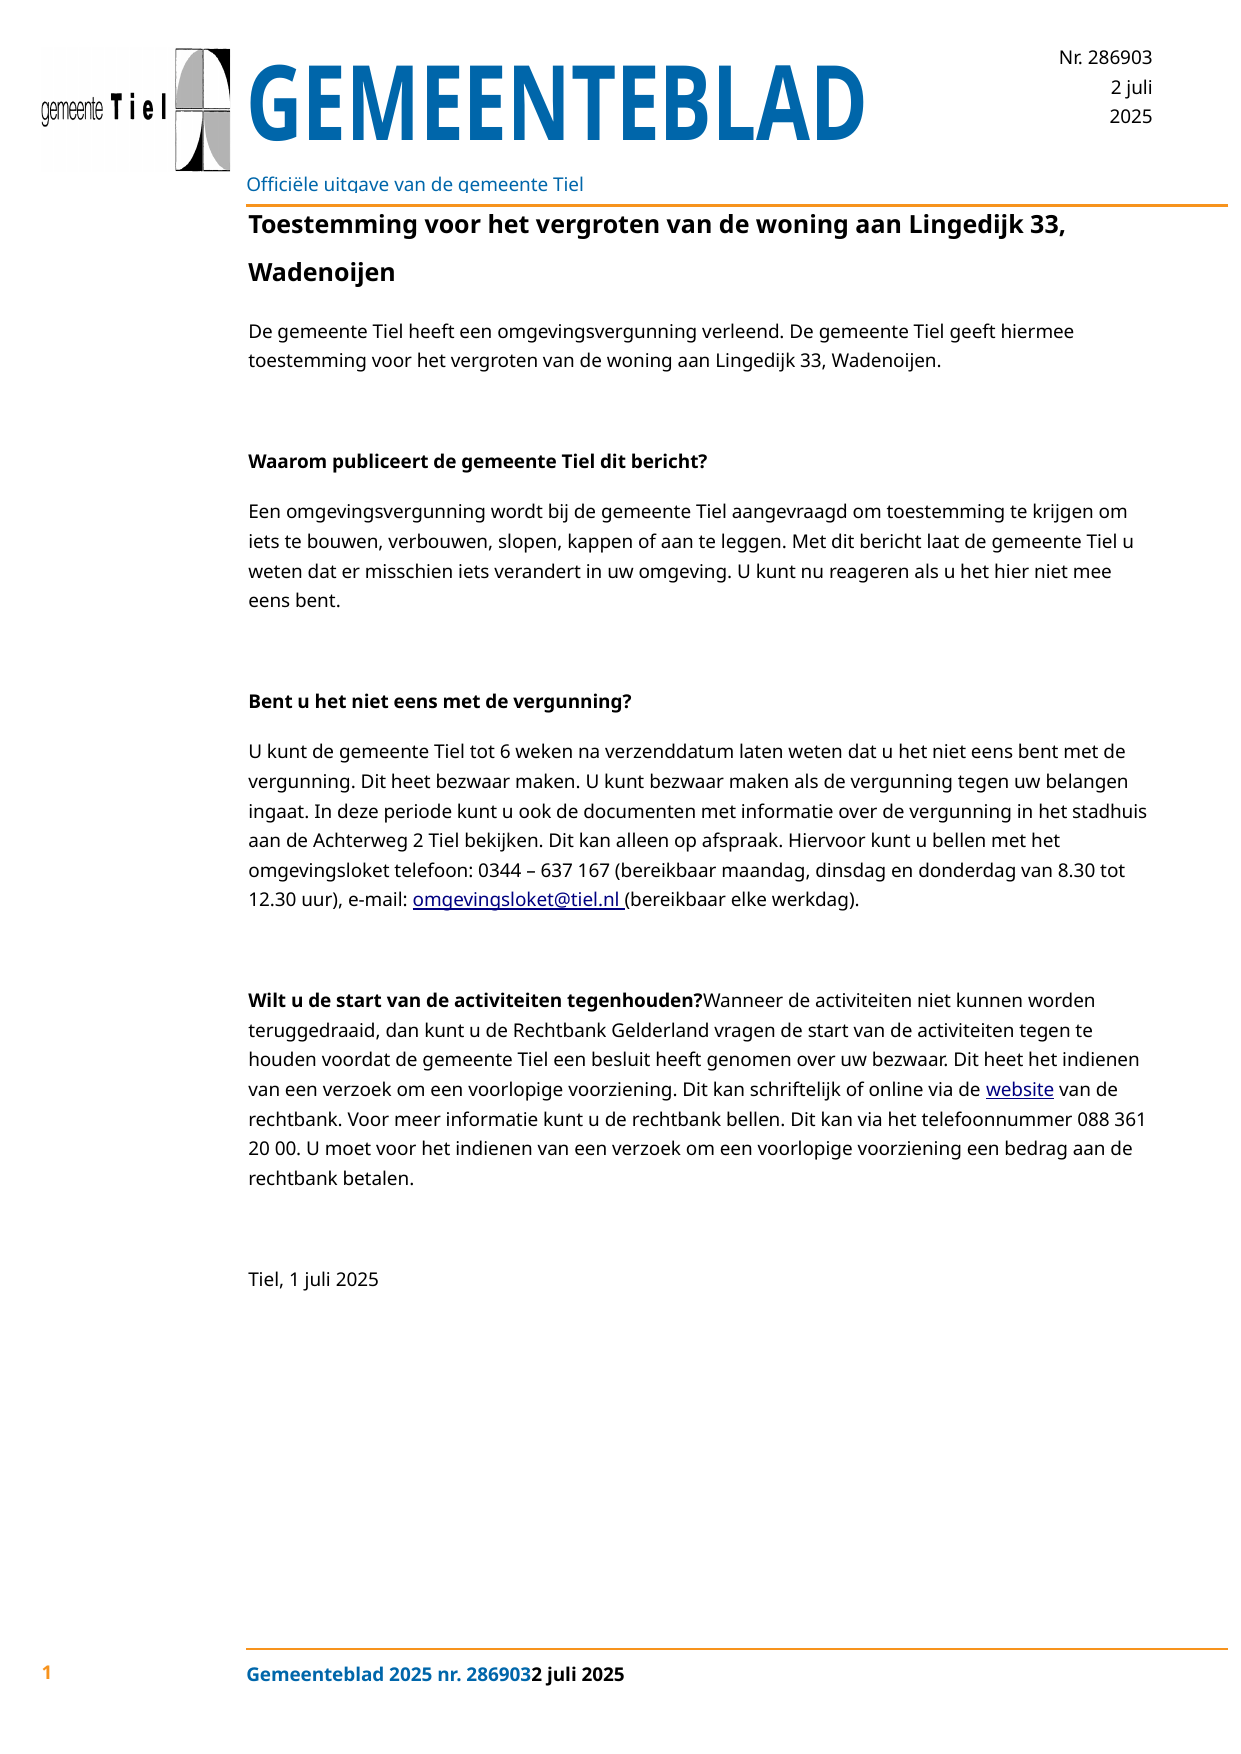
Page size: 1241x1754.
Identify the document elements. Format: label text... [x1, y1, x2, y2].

text Een omgevingsvergunning wordt bij de gemeente Tiel aangevraagd om toestemming te krijgen om iets te bouwen, verbouwen, slopen, kappen of aan te leggen. Met dit bericht laat de gemeente Tiel u weten dat er misschien iets verandert in uw omgeving. U kunt nu reageren als u het hier niet mee eens bent. [248, 499, 1152, 613]
picture [41, 47, 231, 172]
text Tiel, 1 juli 2025 [248, 1266, 1152, 1292]
text Toestemming voor het vergroten van de woning aan Lingedijk 33, Wadenoijen [248, 207, 1152, 288]
text U kunt de gemeente Tiel tot 6 weken na verzenddatum laten weten dat u het niet eens bent met de vergunning. Dit heet bezwaar maken. U kunt bezwaar maken als de vergunning tegen uw belangen ingaat. In deze periode kunt u ook de documenten met informatie over de vergunning in het stadhuis aan de Achterweg 2 Tiel bekijken. Dit kan alleen op afspraak. Hiervoor kunt u bellen met het omgevingsloket telefoon: 0344 – 637 167 (bereikbaar maandag, dinsdag en donderdag van 8.30 tot 12.30 uur), e-mail: omgevingsloket@tiel.nl (bereikbaar elke werkdag). [248, 739, 1152, 912]
text Bent u het niet eens met de vergunning? [248, 688, 1152, 714]
text Wilt u de start van de activiteiten tegenhouden?Wanneer de activiteiten niet kunnen worden teruggedraaid, dan kunt u de Rechtbank Gelderland vragen de start van de activiteiten tegen te houden voordat de gemeente Tiel een besluit heeft genomen over uw bezwaar. Dit heet het indienen van een verzoek om een voorlopige voorziening. Dit kan schriftelijk of online via de website van de rechtbank. Voor meer informatie kunt u de rechtbank bellen. Dit kan via het telefoonnummer 088 361 20 00. U moet voor het indienen van een verzoek om een voorlopige voorziening een bedrag aan de rechtbank betalen. [248, 987, 1152, 1191]
text De gemeente Tiel heeft een omgevingsvergunning verleend. De gemeente Tiel geeft hiermee toestemming voor het vergroten van de woning aan Lingedijk 33, Wadenoijen. [248, 318, 1152, 373]
text Waarom publiceert de gemeente Tiel dit bericht? [248, 448, 1152, 474]
